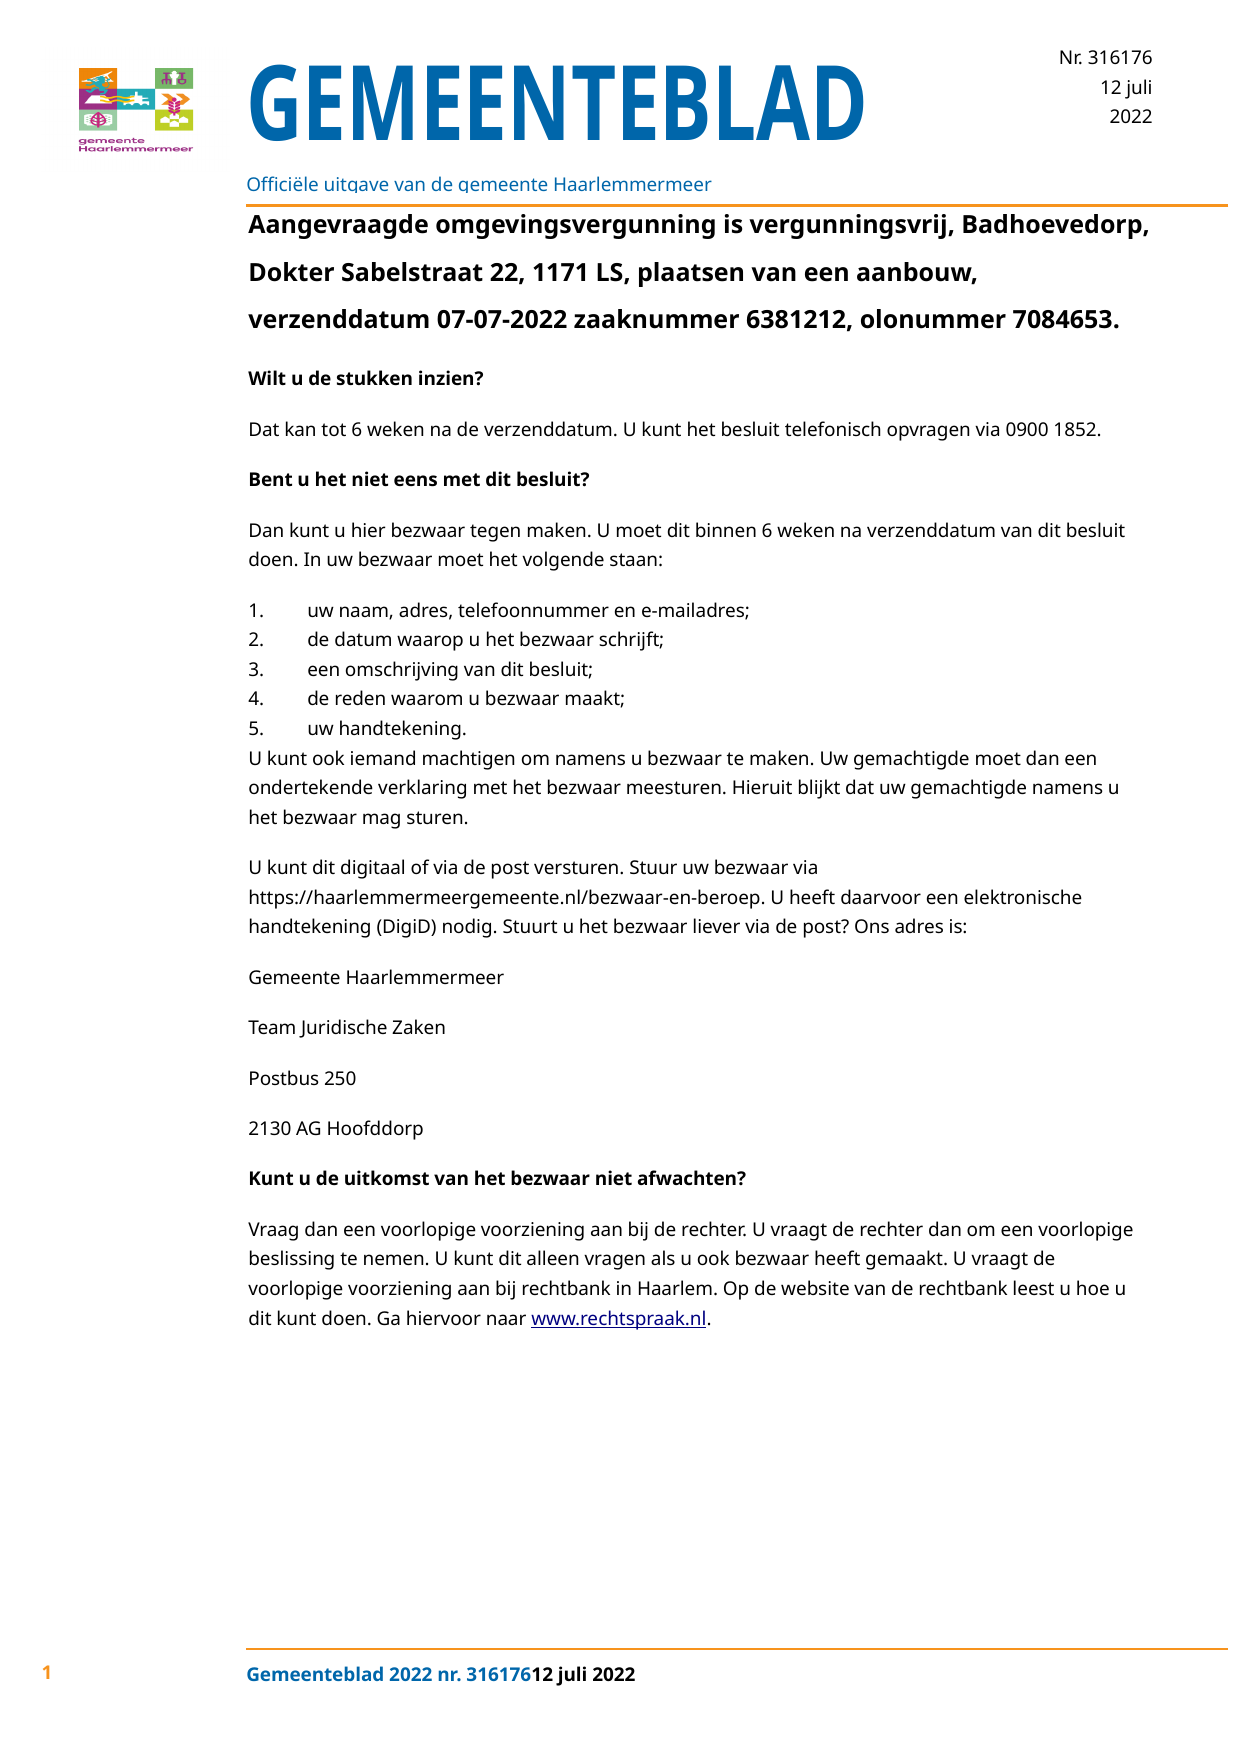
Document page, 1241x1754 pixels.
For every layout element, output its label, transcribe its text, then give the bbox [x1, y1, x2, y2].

list uw naam, adres, telefoonnummer en e-mailadres; [248, 597, 1152, 622]
text Wilt u de stukken inzien? [248, 366, 1152, 391]
list uw handtekening. [248, 715, 1152, 741]
text Kunt u de uitkomst van het bezwaar niet afwachten? [248, 1166, 1152, 1191]
text Dan kunt u hier bezwaar tegen maken. U moet dit binnen 6 weken na verzenddatum van dit besluit doen. In uw bezwaar moet het volgende staan: [248, 517, 1152, 572]
text Aangevraagde omgevingsvergunning is vergunningsvrij, Badhoevedorp, Dokter Sabelstraat 22, 1171 LS, plaatsen van een aanbouw, verzenddatum 07-07-2022 zaaknummer 6381212, olonummer 7084653. [248, 207, 1152, 336]
text Bent u het niet eens met dit besluit? [248, 466, 1152, 492]
text Postbus 250 [248, 1065, 1152, 1090]
text U kunt dit digitaal of via de post versturen. Stuur uw bezwaar via https://haarlemmermeergemeente.nl/bezwaar-en-beroep. U heeft daarvoor een elektronische handtekening (DigiD) nodig. Stuurt u het bezwaar liever via de post? Ons adres is: [248, 854, 1152, 939]
text U kunt ook iemand machtigen om namens u bezwaar te maken. Uw gemachtigde moet dan een ondertekende verklaring met het bezwaar meesturen. Hieruit blijkt dat uw gemachtigde namens u het bezwaar mag sturen. [248, 745, 1152, 829]
text Dat kan tot 6 weken na de verzenddatum. U kunt het besluit telefonisch opvragen via 0900 1852. [248, 416, 1152, 442]
list een omschrijving van dit besluit; [248, 656, 1152, 682]
text Vraag dan een voorlopige voorziening aan bij de rechter. U vraagt de rechter dan om een voorlopige beslissing te nemen. U kunt dit alleen vragen als u ook bezwaar heeft gemaakt. U vraagt de voorlopige voorziening aan bij rechtbank in Haarlem. Op de website van de rechtbank leest u hoe u dit kunt doen. Ga hiervoor naar www.rechtspraak.nl. [248, 1216, 1152, 1330]
list de reden waarom u bezwaar maakt; [248, 686, 1152, 711]
text 2130 AG Hoofddorp [248, 1115, 1152, 1141]
text Team Juridische Zaken [248, 1014, 1152, 1040]
list de datum waarop u het bezwaar schrijft; [248, 626, 1152, 652]
text Gemeente Haarlemmermeer [248, 964, 1152, 989]
picture [41, 47, 231, 172]
